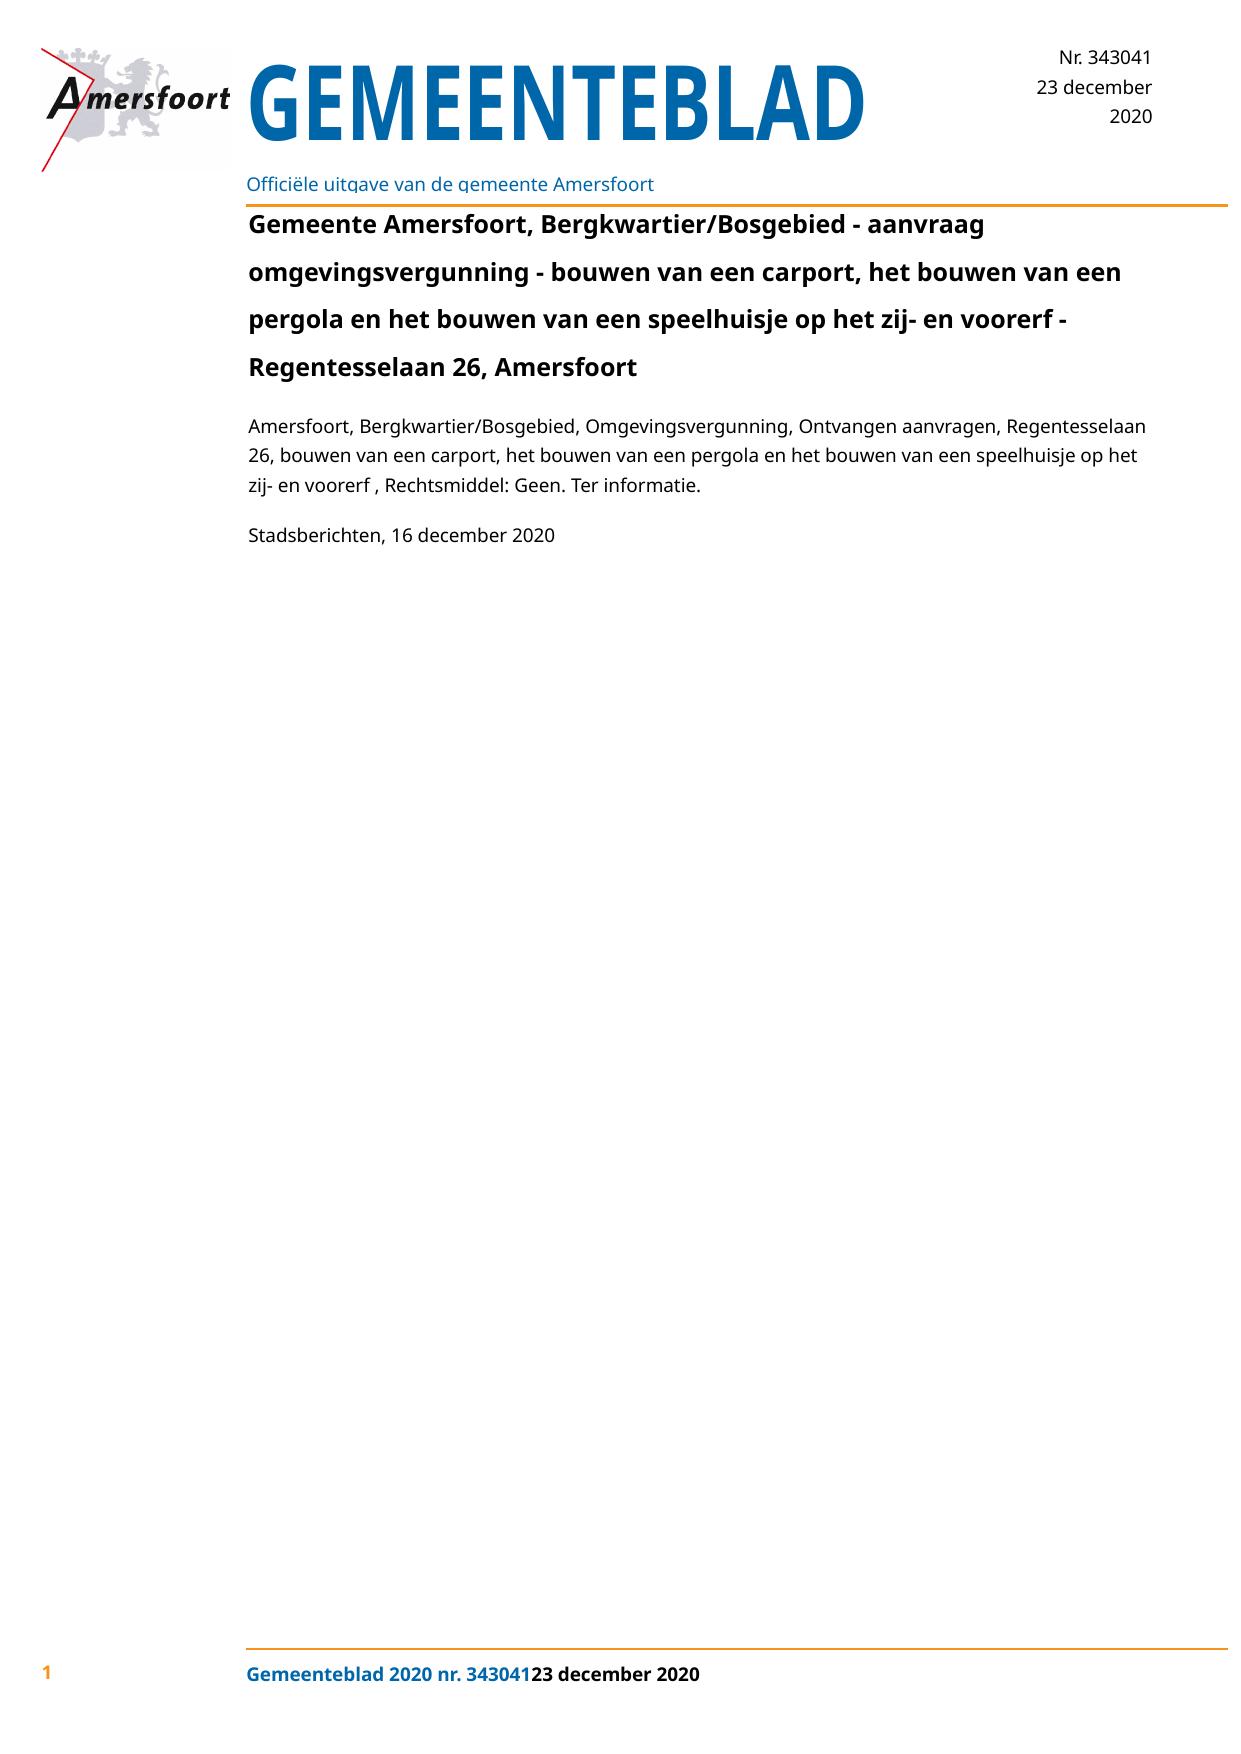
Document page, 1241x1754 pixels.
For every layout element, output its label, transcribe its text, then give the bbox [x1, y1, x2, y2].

text Gemeente Amersfoort, Bergkwartier/Bosgebied - aanvraag omgevingsvergunning - bouwen van een carport, het bouwen van een pergola en het bouwen van een speelhuisje op het zij- en voorerf - Regentesselaan 26, Amersfoort [248, 207, 1152, 384]
text Stadsberichten, 16 december 2020 [248, 523, 1152, 548]
picture [41, 47, 231, 172]
text Amersfoort, Bergkwartier/Bosgebied, Omgevingsvergunning, Ontvangen aanvragen, Regentesselaan 26, bouwen van een carport, het bouwen van een pergola en het bouwen van een speelhuisje op het zij- en voorerf , Rechtsmiddel: Geen. Ter informatie. [248, 413, 1152, 498]
